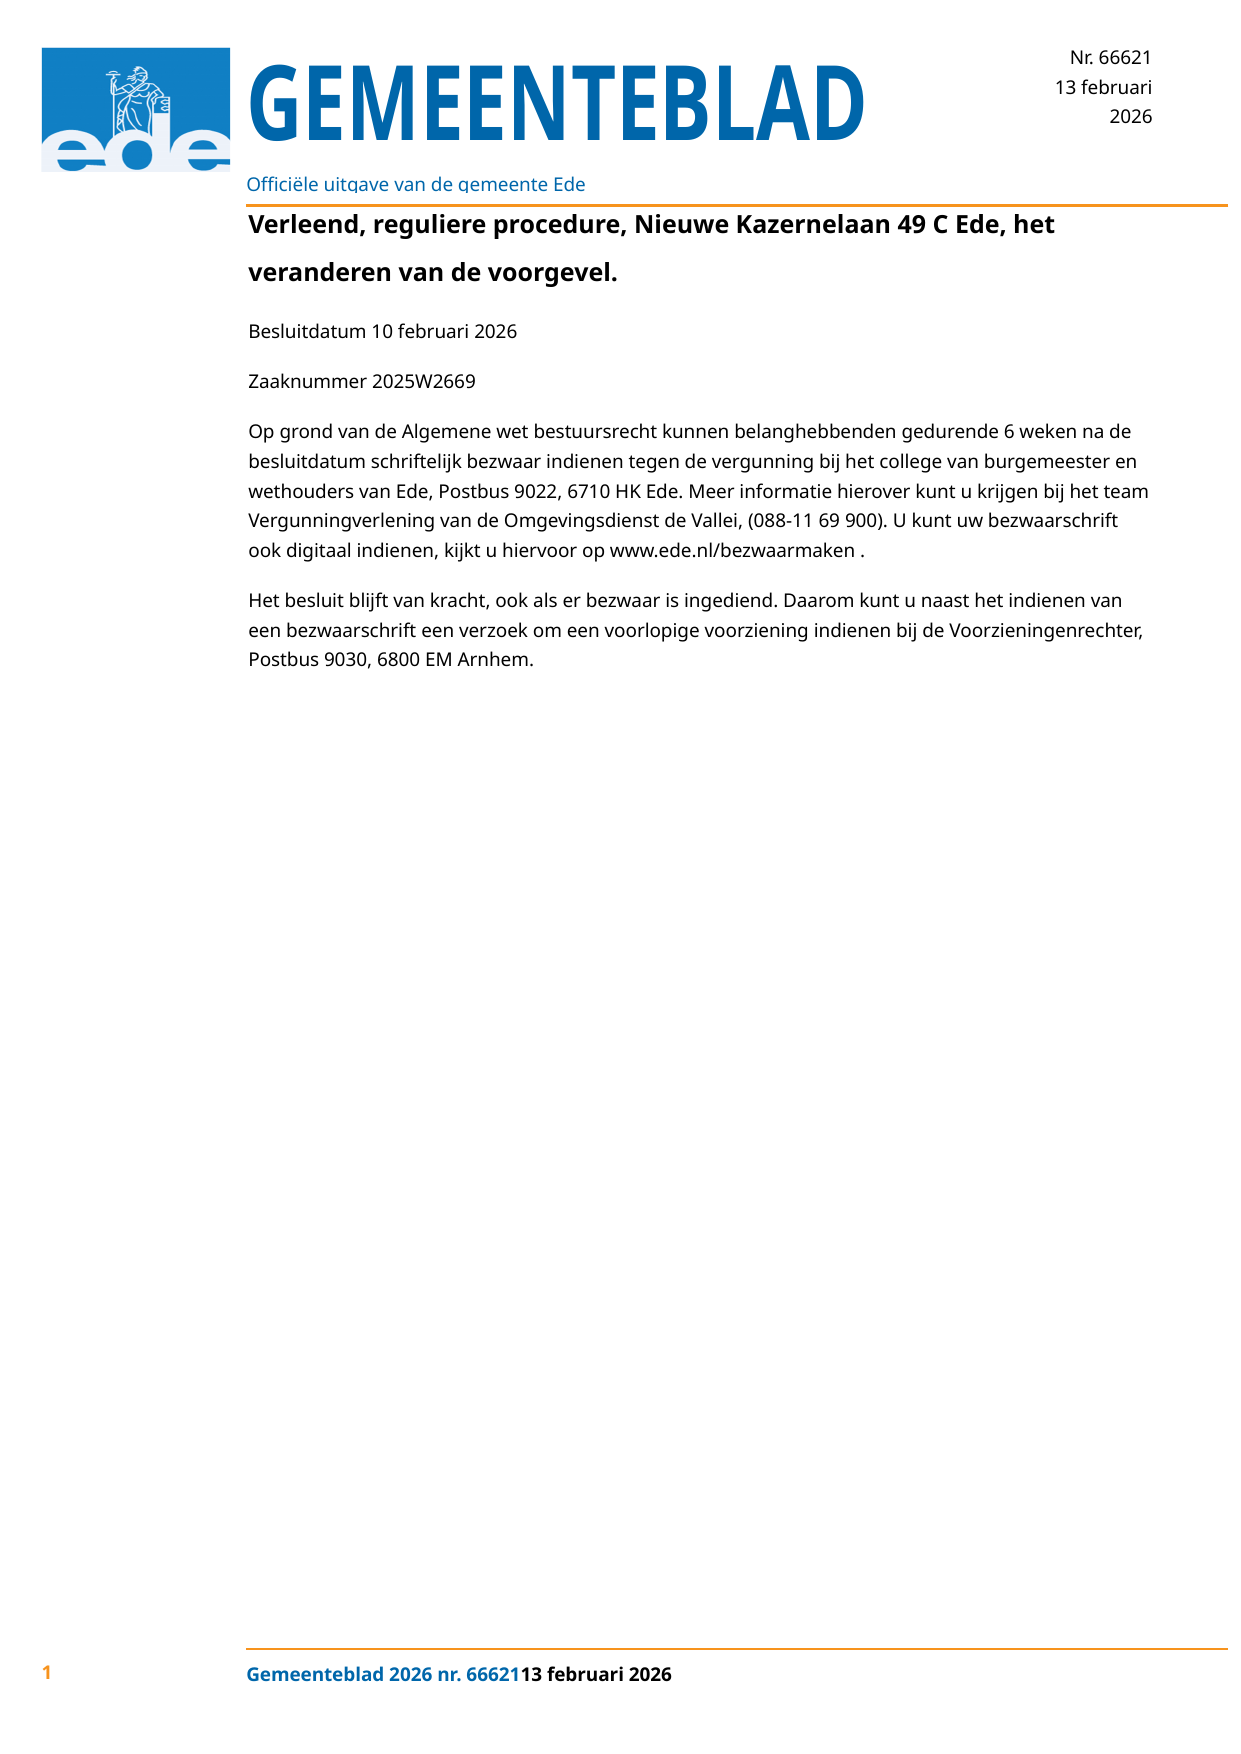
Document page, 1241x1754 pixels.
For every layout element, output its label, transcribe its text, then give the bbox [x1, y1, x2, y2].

picture [41, 47, 231, 172]
text Het besluit blijft van kracht, ook als er bezwaar is ingediend. Daarom kunt u naast het indienen van een bezwaarschrift een verzoek om een voorlopige voorziening indienen bij de Voorzieningenrechter, Postbus 9030, 6800 EM Arnhem. [248, 587, 1152, 672]
text Op grond van de Algemene wet bestuursrecht kunnen belanghebbenden gedurende 6 weken na de besluitdatum schriftelijk bezwaar indienen tegen de vergunning bij het college van burgemeester en wethouders van Ede, Postbus 9022, 6710 HK Ede. Meer informatie hierover kunt u krijgen bij het team Vergunningverlening van de Omgevingsdienst de Vallei, (088-11 69 900). U kunt uw bezwaarschrift ook digitaal indienen, kijkt u hiervoor op www.ede.nl/bezwaarmaken . [248, 419, 1152, 563]
text Verleend, reguliere procedure, Nieuwe Kazernelaan 49 C Ede, het veranderen van de voorgevel. [248, 207, 1152, 288]
text Besluitdatum 10 februari 2026 [248, 318, 1152, 344]
text Zaaknummer 2025W2669 [248, 368, 1152, 394]
